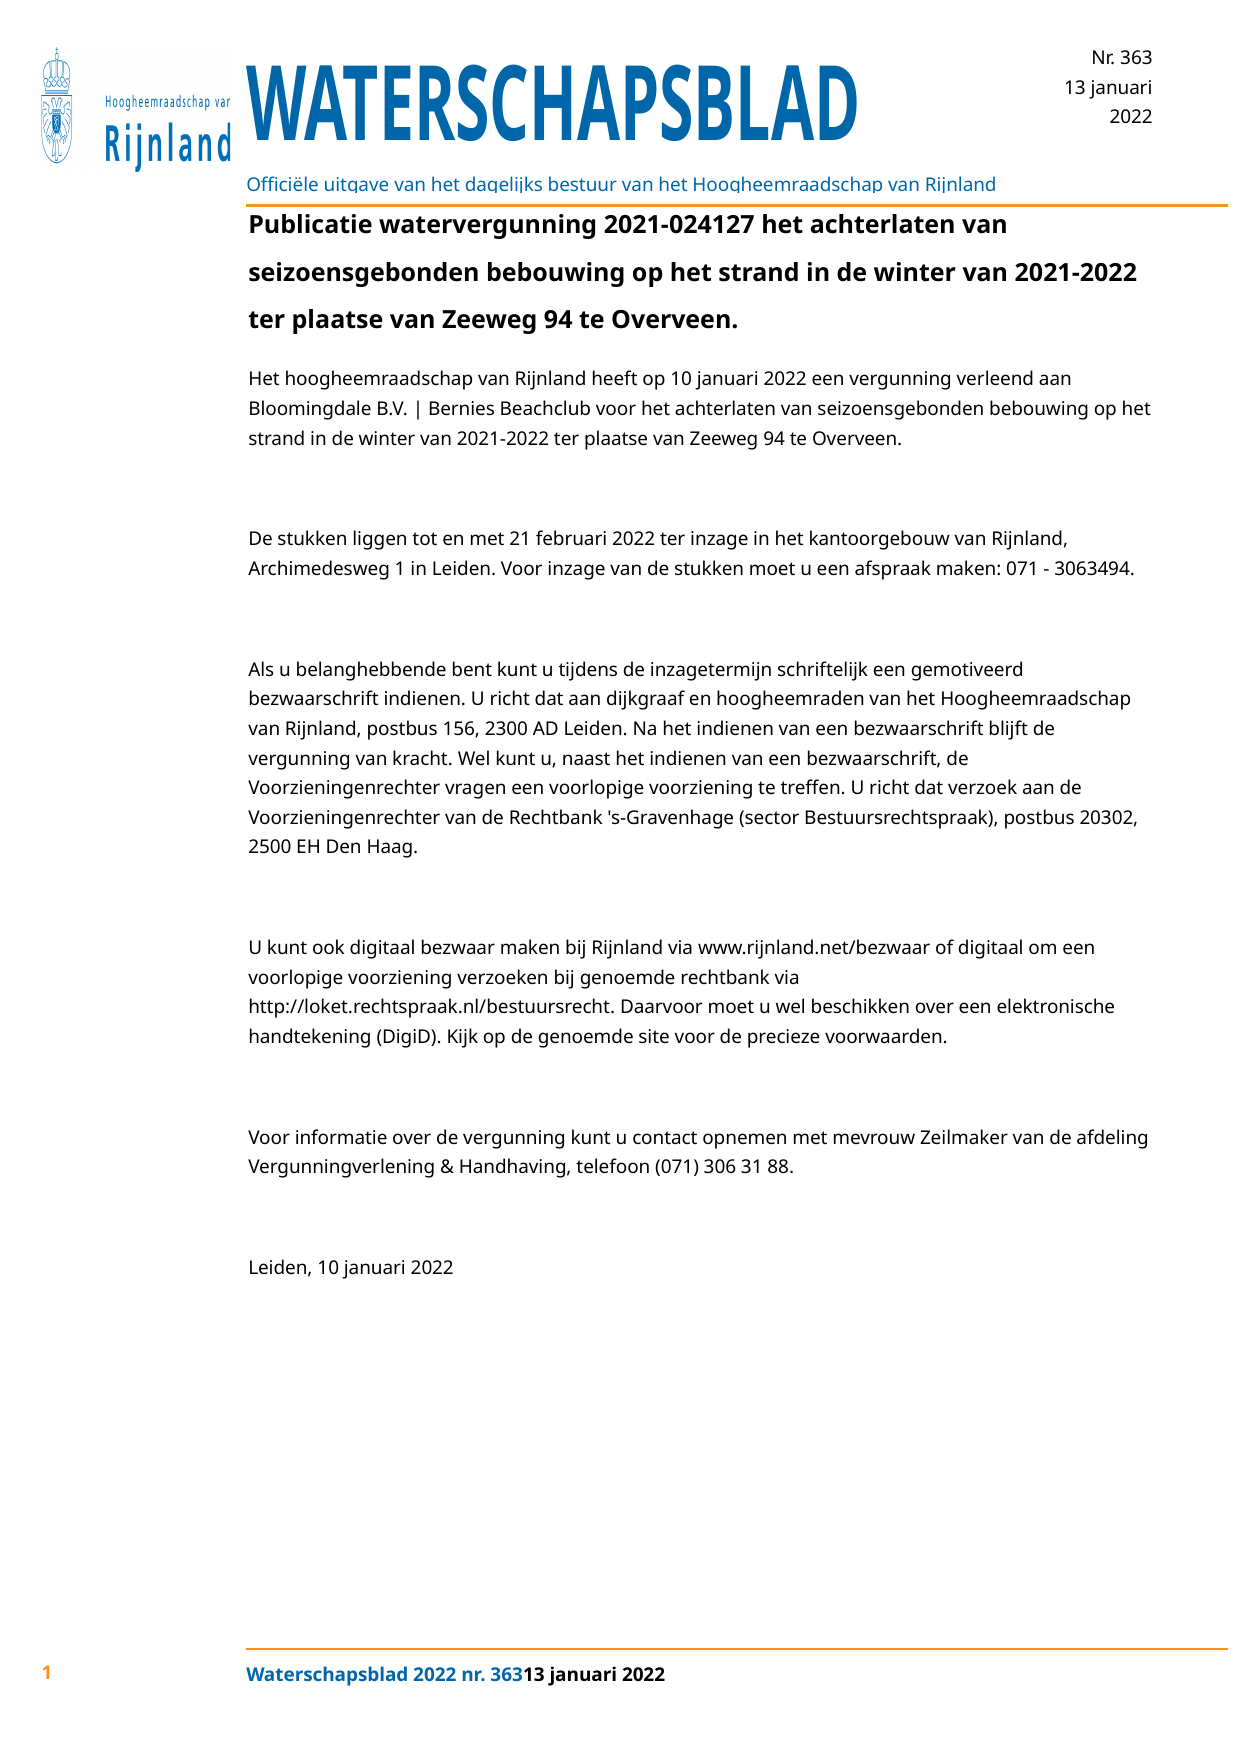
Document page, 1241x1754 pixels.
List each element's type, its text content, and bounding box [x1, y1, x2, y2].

text Het hoogheemraadschap van Rijnland heeft op 10 januari 2022 een vergunning verleend aan Bloomingdale B.V. | Bernies Beachclub voor het achterlaten van seizoensgebonden bebouwing op het strand in de winter van 2021-2022 ter plaatse van Zeeweg 94 te Overveen. [248, 366, 1152, 450]
text Als u belanghebbende bent kunt u tijdens de inzagetermijn schriftelijk een gemotiveerd bezwaarschrift indienen. U richt dat aan dijkgraaf en hoogheemraden van het Hoogheemraadschap van Rijnland, postbus 156, 2300 AD Leiden. Na het indienen van een bezwaarschrift blijft de vergunning van kracht. Wel kunt u, naast het indienen van een bezwaarschrift, de Voorzieningenrechter vragen een voorlopige voorziening te treffen. U richt dat verzoek aan de Voorzieningenrechter van de Rechtbank 's-Gravenhage (sector Bestuursrechtspraak), postbus 20302, 2500 EH Den Haag. [248, 656, 1152, 859]
text Publicatie watervergunning 2021-024127 het achterlaten van seizoensgebonden bebouwing op het strand in de winter van 2021-2022 ter plaatse van Zeeweg 94 te Overveen. [248, 207, 1152, 336]
text U kunt ook digitaal bezwaar maken bij Rijnland via www.rijnland.net/bezwaar of digitaal om een voorlopige voorziening verzoeken bij genoemde rechtbank via http://loket.rechtspraak.nl/bestuursrecht. Daarvoor moet u wel beschikken over een elektronische handtekening (DigiD). Kijk op de genoemde site voor de precieze voorwaarden. [248, 934, 1152, 1049]
text Leiden, 10 januari 2022 [248, 1254, 1152, 1280]
text De stukken liggen tot en met 21 februari 2022 ter inzage in het kantoorgebouw van Rijnland, Archimedesweg 1 in Leiden. Voor inzage van de stukken moet u een afspraak maken: 071 - 3063494. [248, 526, 1152, 581]
text Voor informatie over de vergunning kunt u contact opnemen met mevrouw Zeilmaker van de afdeling Vergunningverlening & Handhaving, telefoon (071) 306 31 88. [248, 1124, 1152, 1179]
picture [41, 47, 231, 172]
